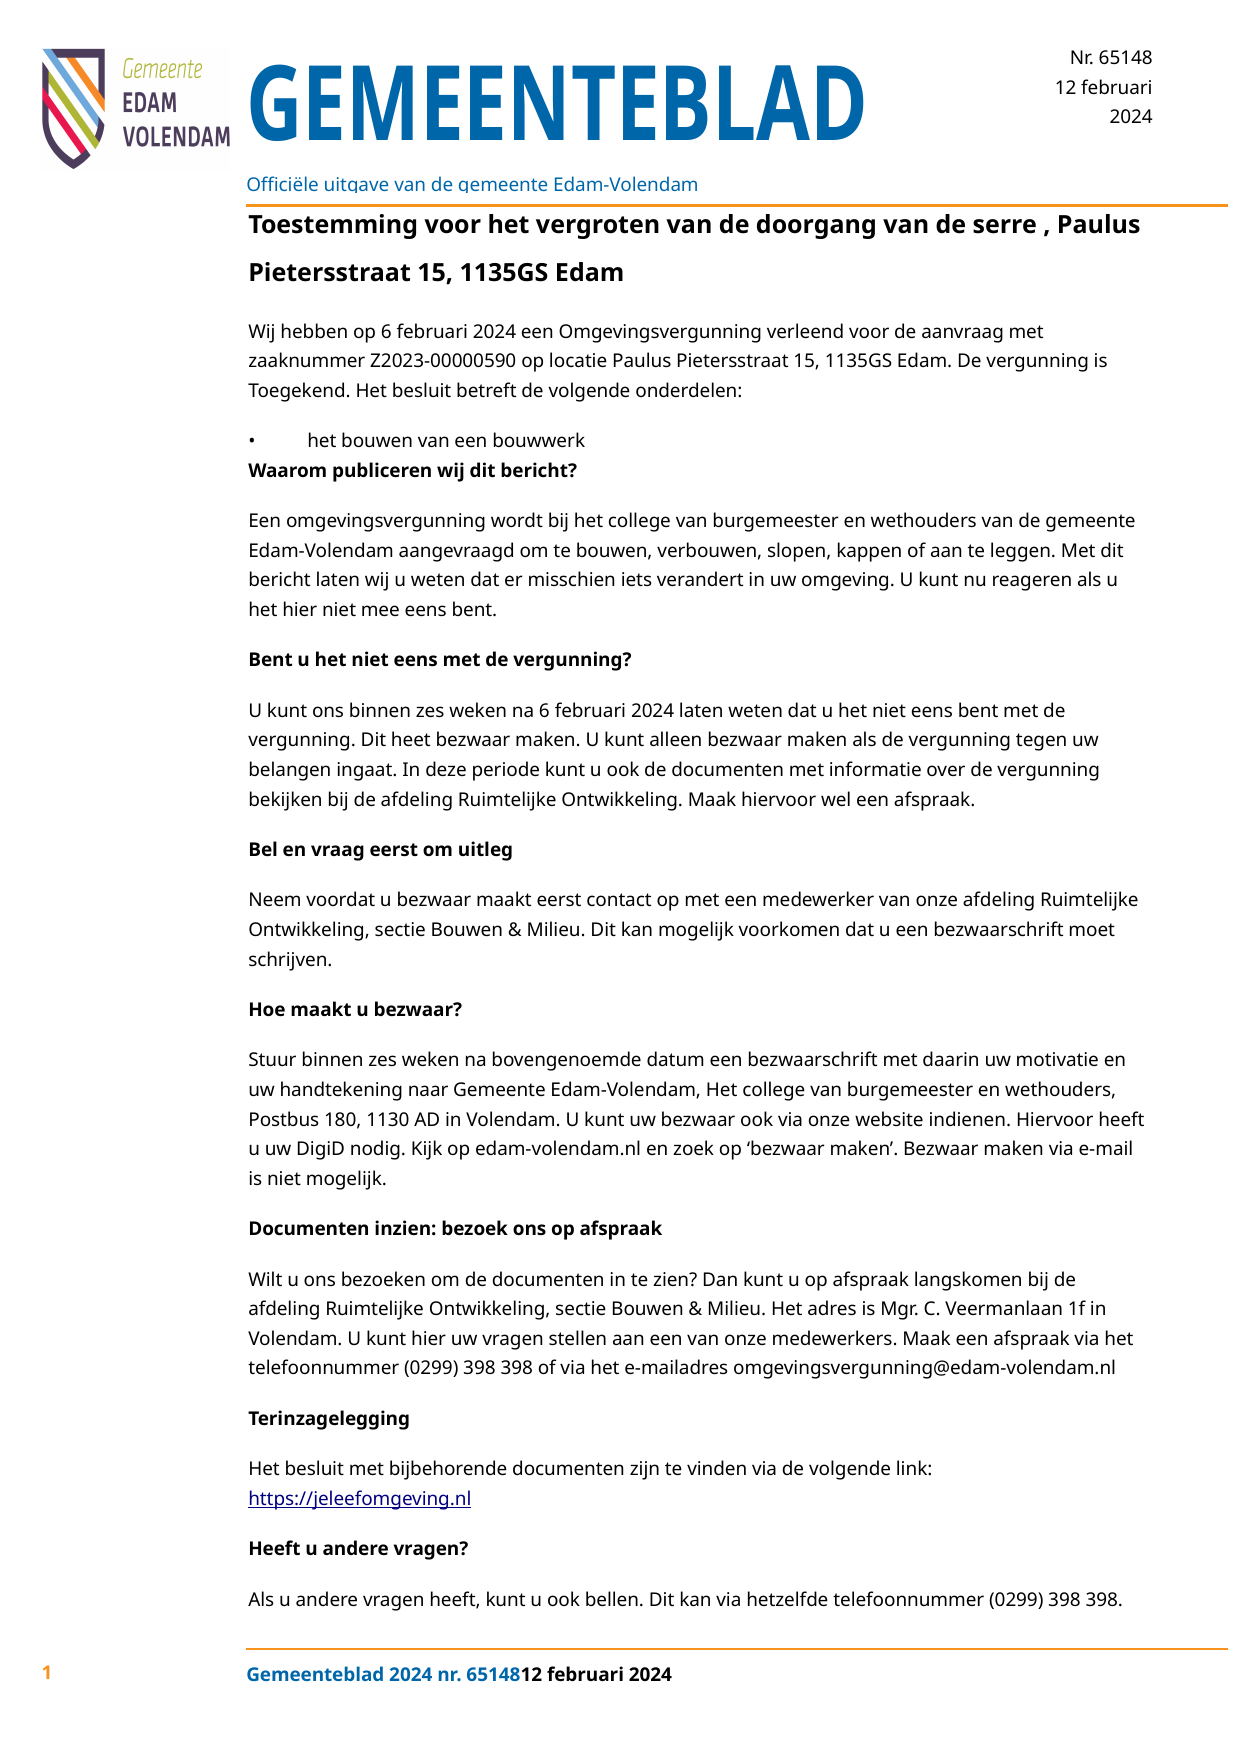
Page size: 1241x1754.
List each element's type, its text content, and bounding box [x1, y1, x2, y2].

text Het besluit met bijbehorende documenten zijn te vinden via de volgende link: https://jeleefomgeving.nl [248, 1455, 1152, 1511]
text Als u andere vragen heeft, kunt u ook bellen. Dit kan via hetzelfde telefoonnummer (0299) 398 398. [248, 1586, 1152, 1612]
text Een omgevingsvergunning wordt bij het college van burgemeester en wethouders van de gemeente Edam-Volendam aangevraagd om te bouwen, verbouwen, slopen, kappen of aan te leggen. Met dit bericht laten wij u weten dat er misschien iets verandert in uw omgeving. U kunt nu reageren als u het hier niet mee eens bent. [248, 507, 1152, 622]
text Stuur binnen zes weken na bovengenoemde datum een bezwaarschrift met daarin uw motivatie en uw handtekening naar Gemeente Edam-Volendam, Het college van burgemeester en wethouders, Postbus 180, 1130 AD in Volendam. U kunt uw bezwaar ook via onze website indienen. Hiervoor heeft u uw DigiD nodig. Kijk op edam-volendam.nl en zoek op ‘bezwaar maken’. Bezwaar maken via e-mail is niet mogelijk. [248, 1047, 1152, 1191]
text Bent u het niet eens met de vergunning? [248, 647, 1152, 672]
text Wij hebben op 6 februari 2024 een Omgevingsvergunning verleend voor de aanvraag met zaaknummer Z2023-00000590 op locatie Paulus Pietersstraat 15, 1135GS Edam. De vergunning is Toegekend. Het besluit betreft de volgende onderdelen: [248, 318, 1152, 403]
text Bel en vraag eerst om uitleg [248, 836, 1152, 862]
text Neem voordat u bezwaar maakt eerst contact op met een medewerker van onze afdeling Ruimtelijke Ontwikkeling, sectie Bouwen & Milieu. Dit kan mogelijk voorkomen dat u een bezwaarschrift moet schrijven. [248, 887, 1152, 972]
text Waarom publiceren wij dit bericht? [248, 457, 1152, 483]
text Toestemming voor het vergroten van de doorgang van de serre , Paulus Pietersstraat 15, 1135GS Edam [248, 207, 1152, 288]
text U kunt ons binnen zes weken na 6 februari 2024 laten weten dat u het niet eens bent met de vergunning. Dit heet bezwaar maken. U kunt alleen bezwaar maken als de vergunning tegen uw belangen ingaat. In deze periode kunt u ook de documenten met informatie over de vergunning bekijken bij de afdeling Ruimtelijke Ontwikkeling. Maak hiervoor wel een afspraak. [248, 697, 1152, 812]
text Wilt u ons bezoeken om de documenten in te zien? Dan kunt u op afspraak langskomen bij de afdeling Ruimtelijke Ontwikkeling, sectie Bouwen & Milieu. Het adres is Mgr. C. Veermanlaan 1f in Volendam. U kunt hier uw vragen stellen aan een van onze medewerkers. Maak een afspraak via het telefoonnummer (0299) 398 398 of via het e-mailadres omgevingsvergunning@edam-volendam.nl [248, 1266, 1152, 1380]
text Documenten inzien: bezoek ons op afspraak [248, 1215, 1152, 1241]
text Hoe maakt u bezwaar? [248, 996, 1152, 1022]
list het bouwen van een bouwwerk [248, 427, 1152, 453]
text Terinzagelegging [248, 1405, 1152, 1431]
picture [41, 47, 231, 172]
text Heeft u andere vragen? [248, 1535, 1152, 1561]
